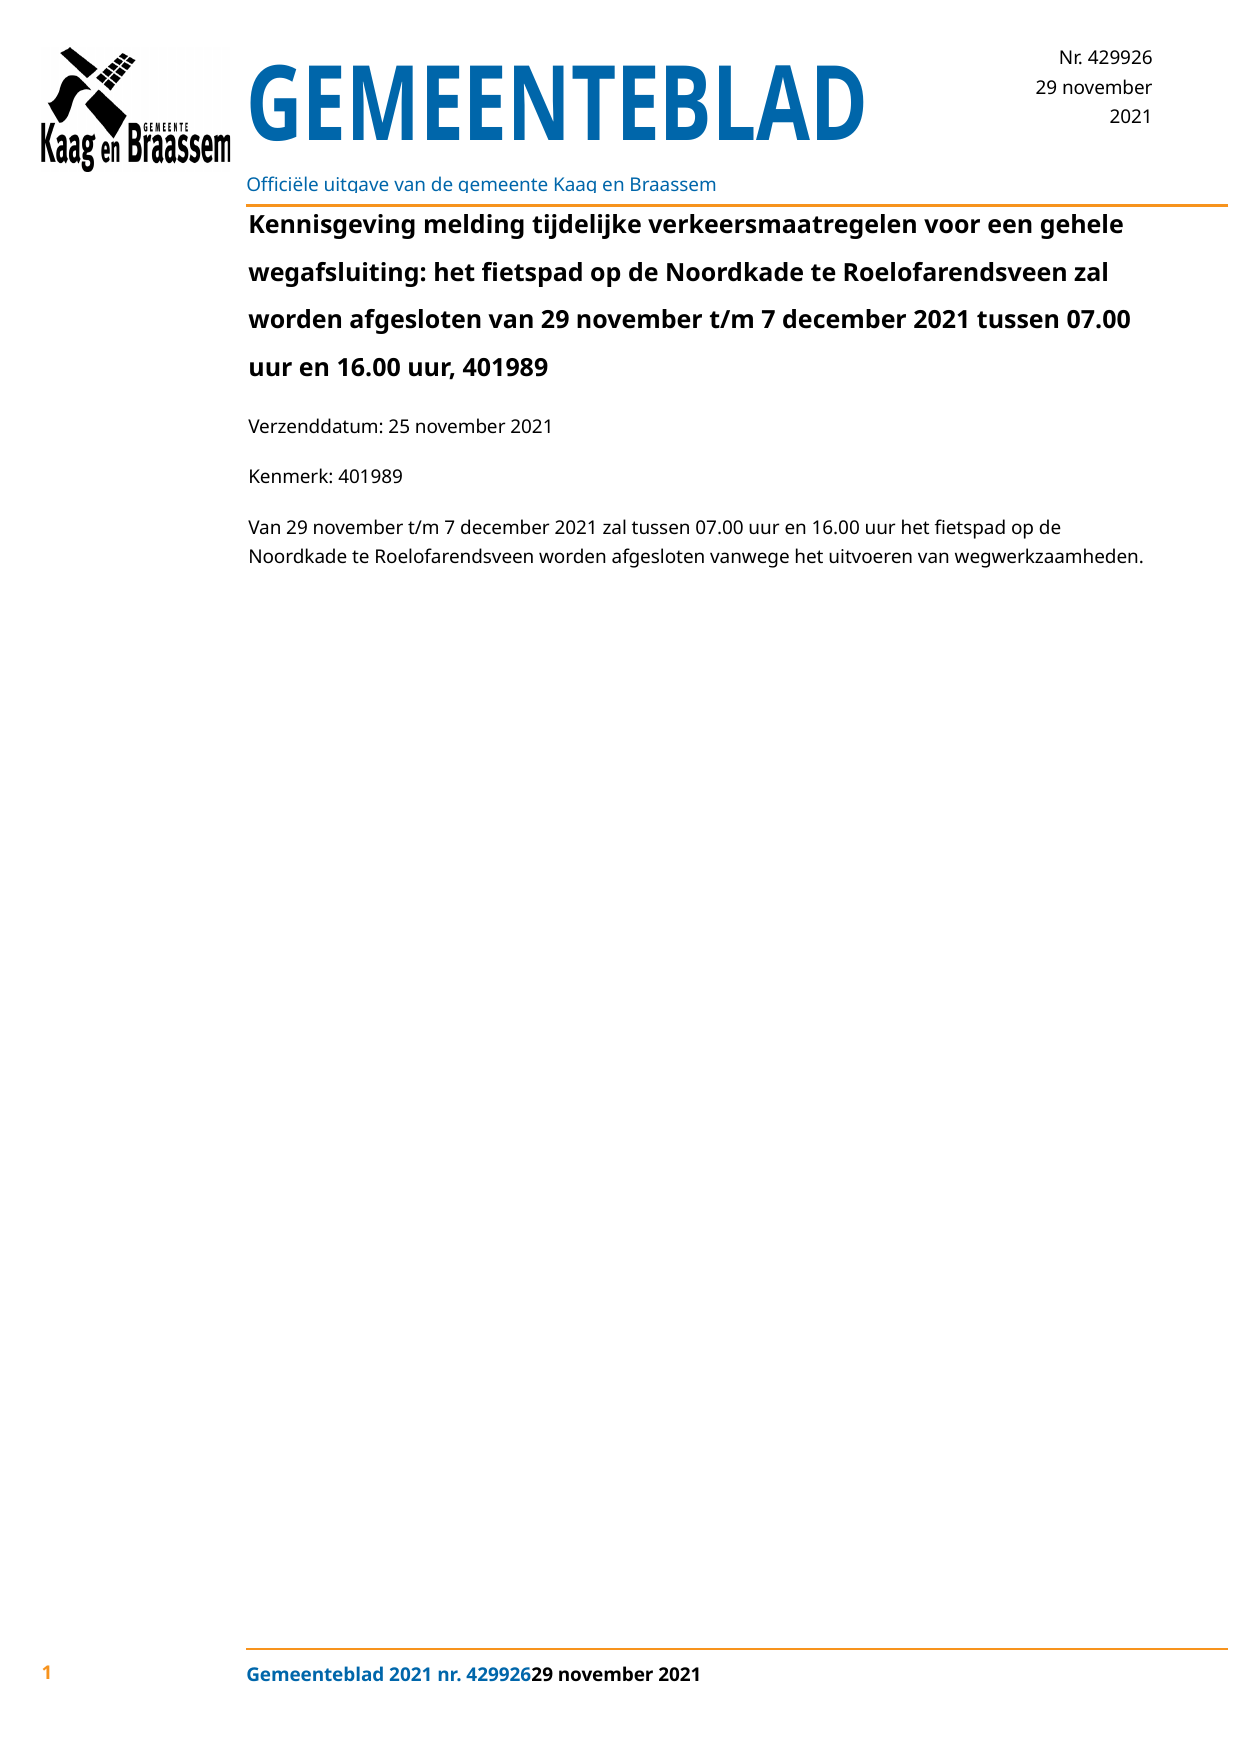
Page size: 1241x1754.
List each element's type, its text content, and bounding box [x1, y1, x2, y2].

text Verzenddatum: 25 november 2021 [248, 413, 1152, 439]
text Van 29 november t/m 7 december 2021 zal tussen 07.00 uur en 16.00 uur het fietspad op de Noordkade te Roelofarendsveen worden afgesloten vanwege het uitvoeren van wegwerkzaamheden. [248, 514, 1152, 569]
picture [41, 47, 231, 172]
text Kennisgeving melding tijdelijke verkeersmaatregelen voor een gehele wegafsluiting: het fietspad op de Noordkade te Roelofarendsveen zal worden afgesloten van 29 november t/m 7 december 2021 tussen 07.00 uur en 16.00 uur, 401989 [248, 207, 1152, 384]
text Kenmerk: 401989 [248, 463, 1152, 489]
